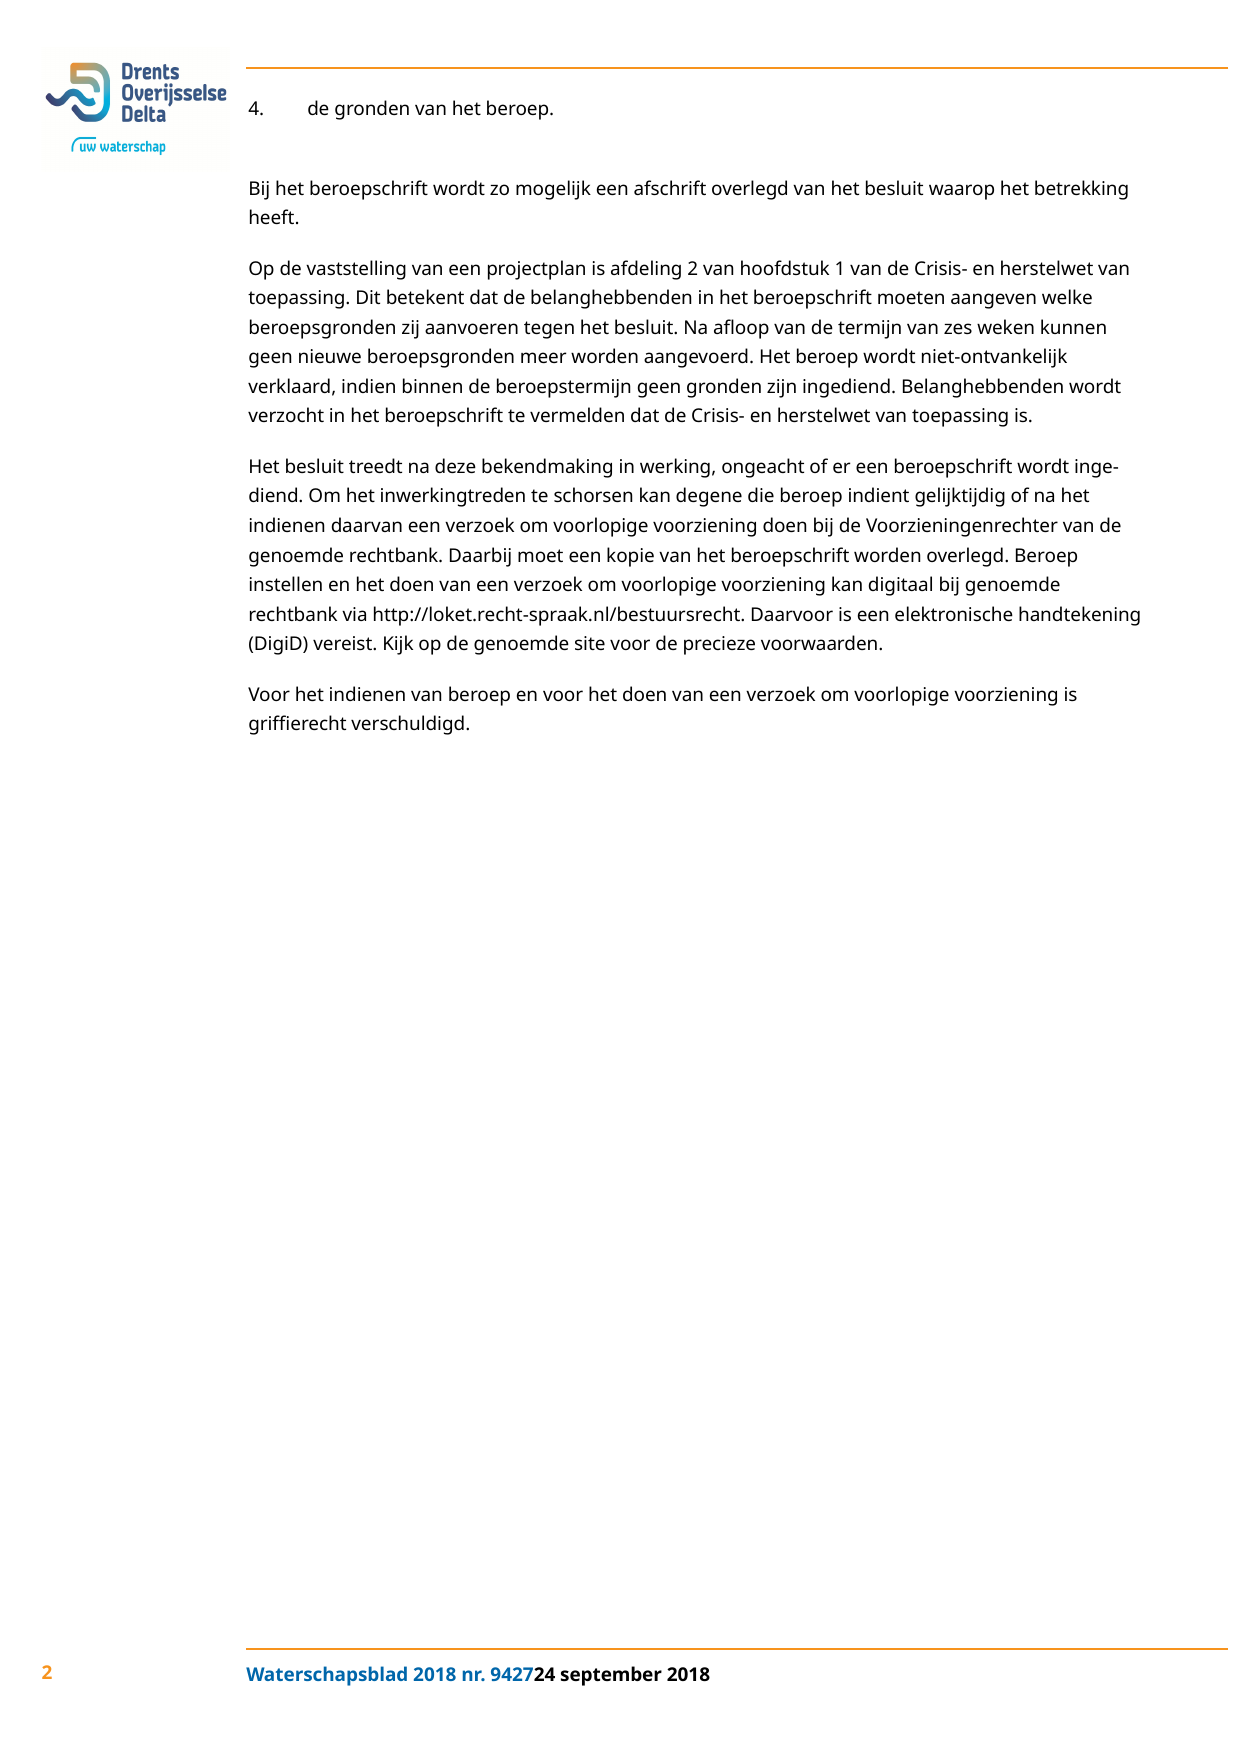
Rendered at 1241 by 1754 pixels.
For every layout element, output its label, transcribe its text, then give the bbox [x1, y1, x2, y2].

picture [41, 47, 231, 172]
list de gronden van het beroep. [248, 95, 1152, 121]
text Voor het indienen van beroep en voor het doen van een verzoek om voorlopige voorziening is griffierecht verschuldigd. [248, 681, 1152, 736]
text Op de vaststelling van een projectplan is afdeling 2 van hoofdstuk 1 van de Crisis- en herstelwet van toepassing. Dit betekent dat de belanghebbenden in het beroepschrift moeten aangeven welke beroepsgronden zij aanvoeren tegen het besluit. Na afloop van de termijn van zes weken kunnen geen nieuwe beroepsgronden meer worden aangevoerd. Het beroep wordt niet-ontvankelijk verklaard, indien binnen de beroepstermijn geen gronden zijn ingediend. Belanghebbenden wordt verzocht in het beroepschrift te vermelden dat de Crisis- en herstelwet van toepassing is. [248, 255, 1152, 428]
text Bij het beroepschrift wordt zo mogelijk een afschrift overlegd van het besluit waarop het betrekking heeft. [248, 175, 1152, 230]
text Het besluit treedt na deze bekendmaking in werking, ongeacht of er een beroepschrift wordt inge-diend. Om het inwerkingtreden te schorsen kan degene die beroep indient gelijktijdig of na het indienen daarvan een verzoek om voorlopige voorziening doen bij de Voorzieningenrechter van de genoemde rechtbank. Daarbij moet een kopie van het beroepschrift worden overlegd. Beroep instellen en het doen van een verzoek om voorlopige voorziening kan digitaal bij genoemde rechtbank via http://loket.recht-spraak.nl/bestuursrecht. Daarvoor is een elektronische handtekening (DigiD) vereist. Kijk op de genoemde site voor de precieze voorwaarden. [248, 453, 1152, 656]
